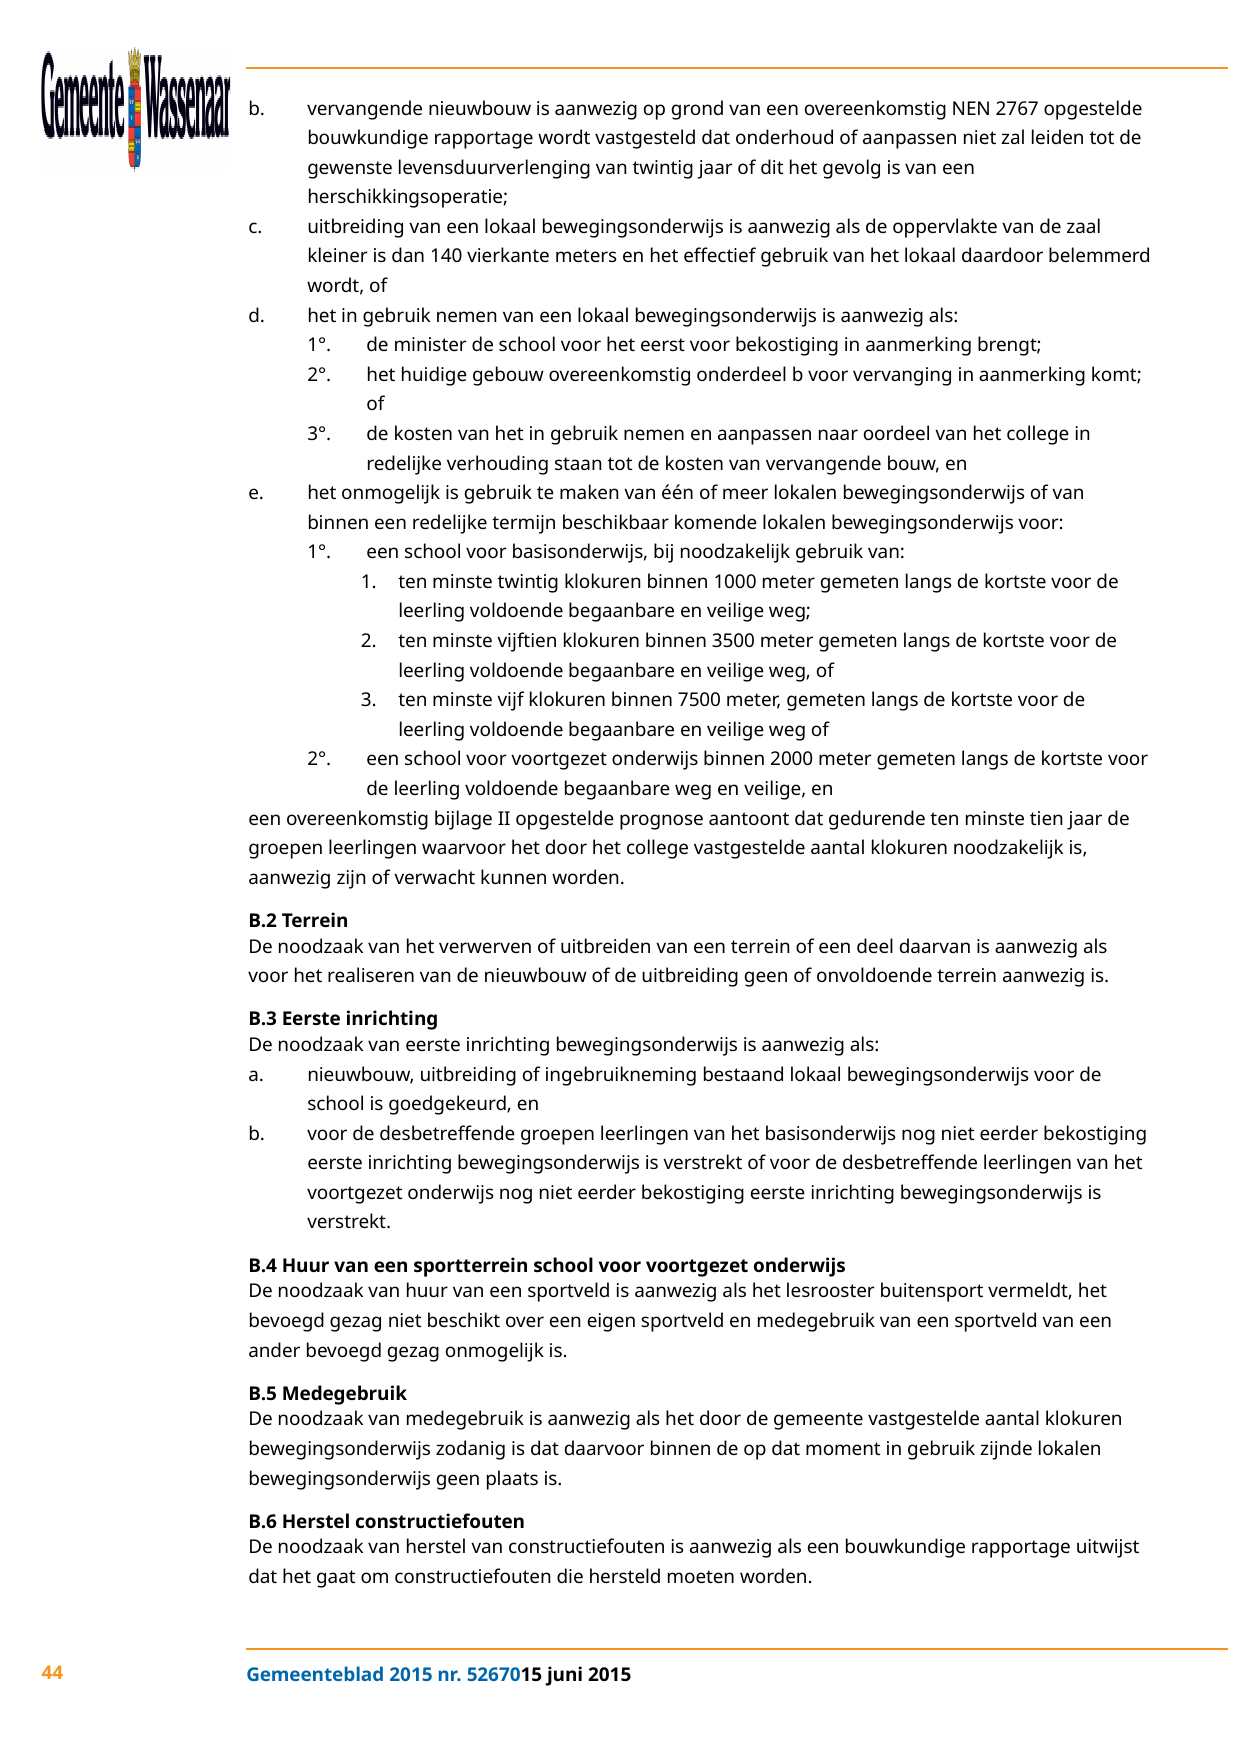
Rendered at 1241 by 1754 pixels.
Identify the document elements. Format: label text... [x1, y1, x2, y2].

text B.6 Herstel constructiefouten [248, 1508, 1152, 1534]
list de kosten van het in gebruik nemen en aanpassen naar oordeel van het college in redelijke verhouding staan tot de kosten van vervangende bouw, en [307, 420, 1152, 476]
text B.2 Terrein [248, 907, 1152, 933]
text De noodzaak van het verwerven of uitbreiden van een terrein of een deel daarvan is aanwezig als voor het realiseren van de nieuwbouw of de uitbreiding geen of onvoldoende terrein aanwezig is. [248, 933, 1152, 988]
list uitbreiding van een lokaal bewegingsonderwijs is aanwezig als de oppervlakte van de zaal kleiner is dan 140 vierkante meters en het effectief gebruik van het lokaal daardoor belemmerd wordt, of [248, 213, 1152, 298]
list de minister de school voor het eerst voor bekostiging in aanmerking brengt; [307, 331, 1152, 357]
text De noodzaak van huur van een sportveld is aanwezig als het lesrooster buitensport vermeldt, het bevoegd gezag niet beschikt over een eigen sportveld en medegebruik van een sportveld van een ander bevoegd gezag onmogelijk is. [248, 1278, 1152, 1362]
text een overeenkomstig bijlage II opgestelde prognose aantoont dat gedurende ten minste tien jaar de groepen leerlingen waarvoor het door het college vastgestelde aantal klokuren noodzakelijk is, aanwezig zijn of verwacht kunnen worden. [248, 805, 1152, 890]
picture [41, 47, 231, 172]
list ten minste vijf klokuren binnen 7500 meter, gemeten langs de kortste voor de leerling voldoende begaanbare en veilige weg of [361, 686, 1152, 742]
text B.3 Eerste inrichting [248, 1006, 1152, 1031]
list het onmogelijk is gebruik te maken van één of meer lokalen bewegingsonderwijs of van binnen een redelijke termijn beschikbaar komende lokalen bewegingsonderwijs voor: [248, 479, 1152, 535]
list het in gebruik nemen van een lokaal bewegingsonderwijs is aanwezig als: [248, 302, 1152, 328]
text B.4 Huur van een sportterrein school voor voortgezet onderwijs [248, 1252, 1152, 1278]
list voor de desbetreffende groepen leerlingen van het basisonderwijs nog niet eerder bekostiging eerste inrichting bewegingsonderwijs is verstrekt of voor de desbetreffende leerlingen van het voortgezet onderwijs nog niet eerder bekostiging eerste inrichting bewegingsonderwijs is verstrekt. [248, 1120, 1152, 1234]
list ten minste vijftien klokuren binnen 3500 meter gemeten langs de kortste voor de leerling voldoende begaanbare en veilige weg, of [361, 627, 1152, 683]
list een school voor basisonderwijs, bij noodzakelijk gebruik van: [307, 538, 1152, 564]
text De noodzaak van eerste inrichting bewegingsonderwijs is aanwezig als: [248, 1031, 1152, 1057]
list het huidige gebouw overeenkomstig onderdeel b voor vervanging in aanmerking komt; of [307, 361, 1152, 416]
text De noodzaak van herstel van constructiefouten is aanwezig als een bouwkundige rapportage uitwijst dat het gaat om constructiefouten die hersteld moeten worden. [248, 1534, 1152, 1589]
list nieuwbouw, uitbreiding of ingebruikneming bestaand lokaal bewegingsonderwijs voor de school is goedgekeurd, en [248, 1061, 1152, 1116]
text De noodzaak van medegebruik is aanwezig als het door de gemeente vastgestelde aantal klokuren bewegingsonderwijs zodanig is dat daarvoor binnen de op dat moment in gebruik zijnde lokalen bewegingsonderwijs geen plaats is. [248, 1406, 1152, 1491]
list een school voor voortgezet onderwijs binnen 2000 meter gemeten langs de kortste voor de leerling voldoende begaanbare weg en veilige, en [307, 746, 1152, 801]
text B.5 Medegebruik [248, 1380, 1152, 1406]
list vervangende nieuwbouw is aanwezig op grond van een overeenkomstig NEN 2767 opgestelde bouwkundige rapportage wordt vastgesteld dat onderhoud of aanpassen niet zal leiden tot de gewenste levensduurverlenging van twintig jaar of dit het gevolg is van een herschikkingsoperatie; [248, 95, 1152, 209]
list ten minste twintig klokuren binnen 1000 meter gemeten langs de kortste voor de leerling voldoende begaanbare en veilige weg; [361, 568, 1152, 623]
